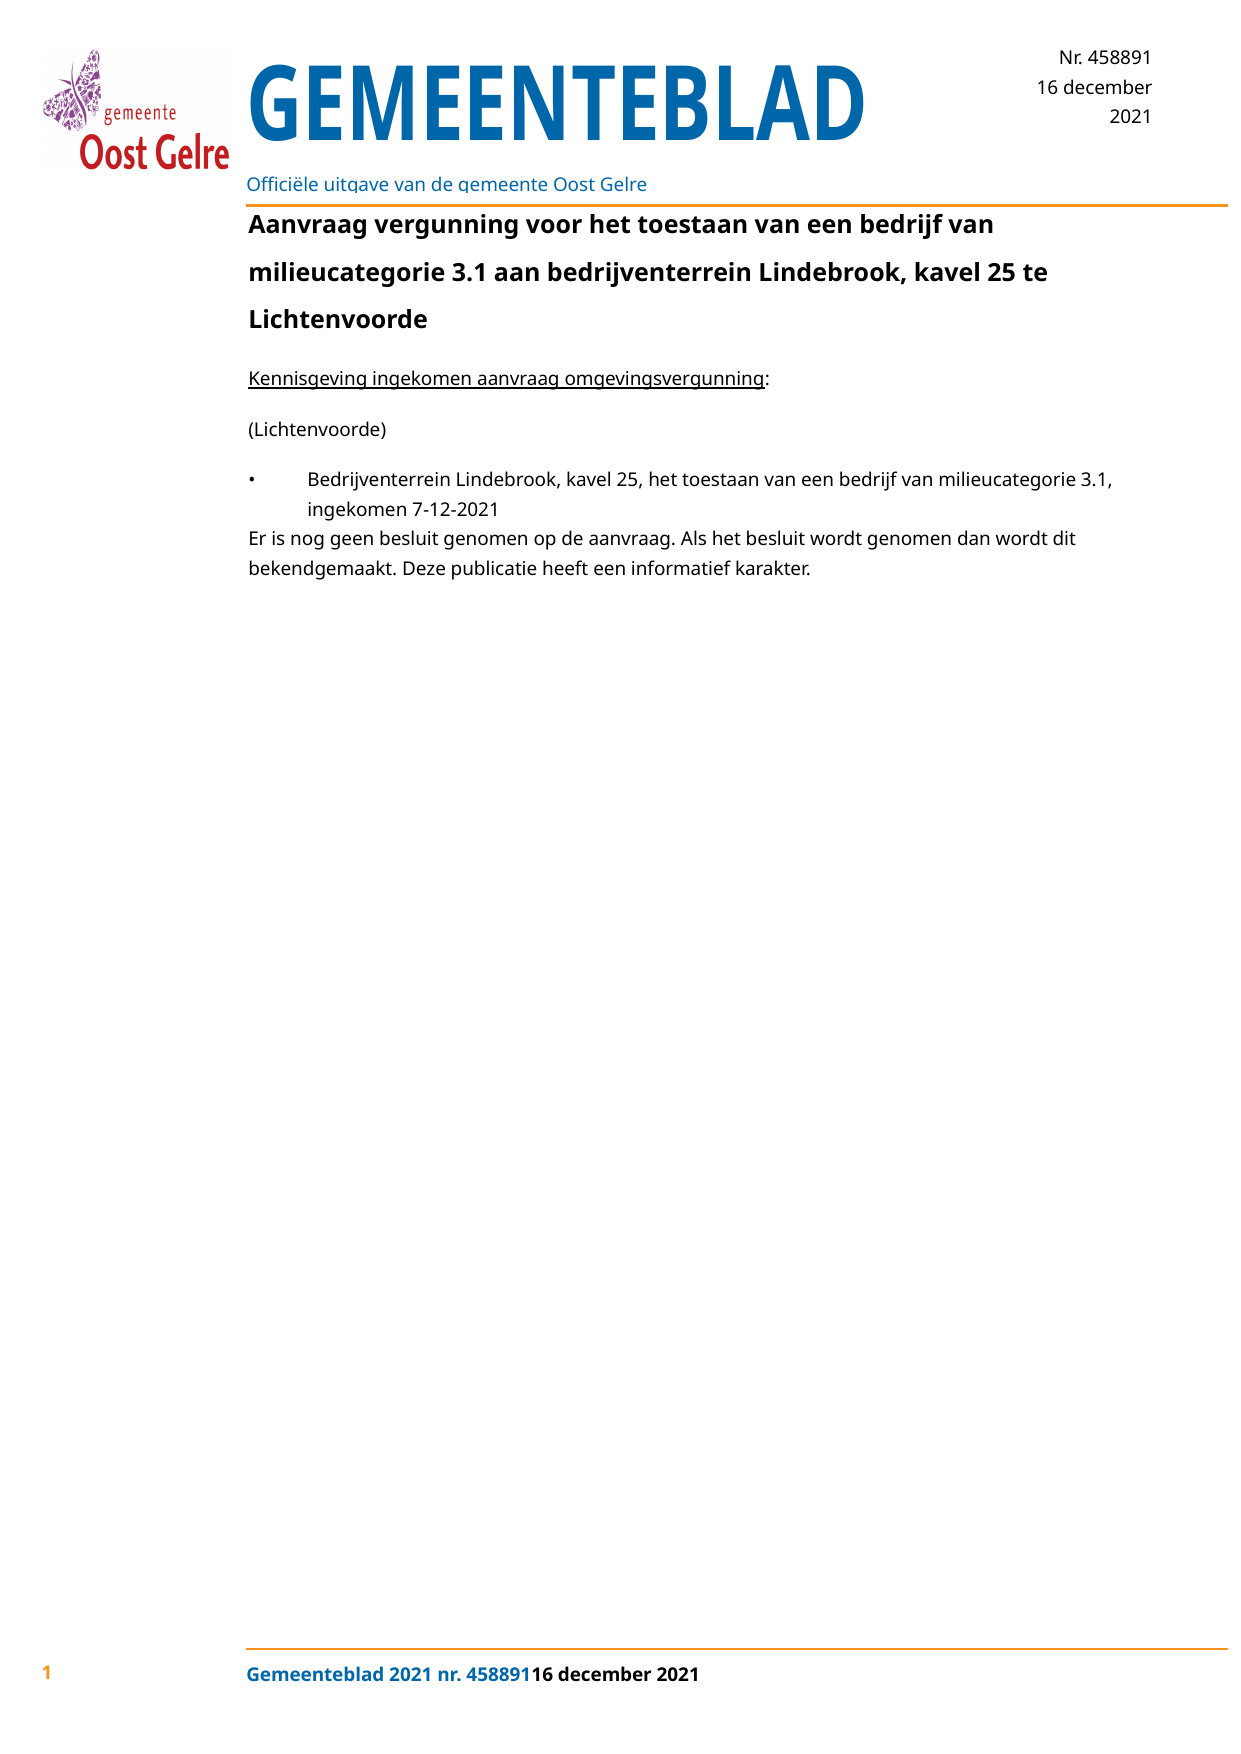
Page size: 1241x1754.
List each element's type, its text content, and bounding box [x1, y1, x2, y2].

picture [41, 47, 231, 172]
text Er is nog geen besluit genomen op de aanvraag. Als het besluit wordt genomen dan wordt dit bekendgemaakt. Deze publicatie heeft een informatief karakter. [248, 526, 1152, 581]
text Kennisgeving ingekomen aanvraag omgevingsvergunning: [248, 366, 1152, 391]
text Aanvraag vergunning voor het toestaan van een bedrijf van milieucategorie 3.1 aan bedrijventerrein Lindebrook, kavel 25 te Lichtenvoorde [248, 207, 1152, 336]
list Bedrijventerrein Lindebrook, kavel 25, het toestaan van een bedrijf van milieucategorie 3.1, ingekomen 7-12-2021 [248, 466, 1152, 522]
text (Lichtenvoorde) [248, 416, 1152, 442]
